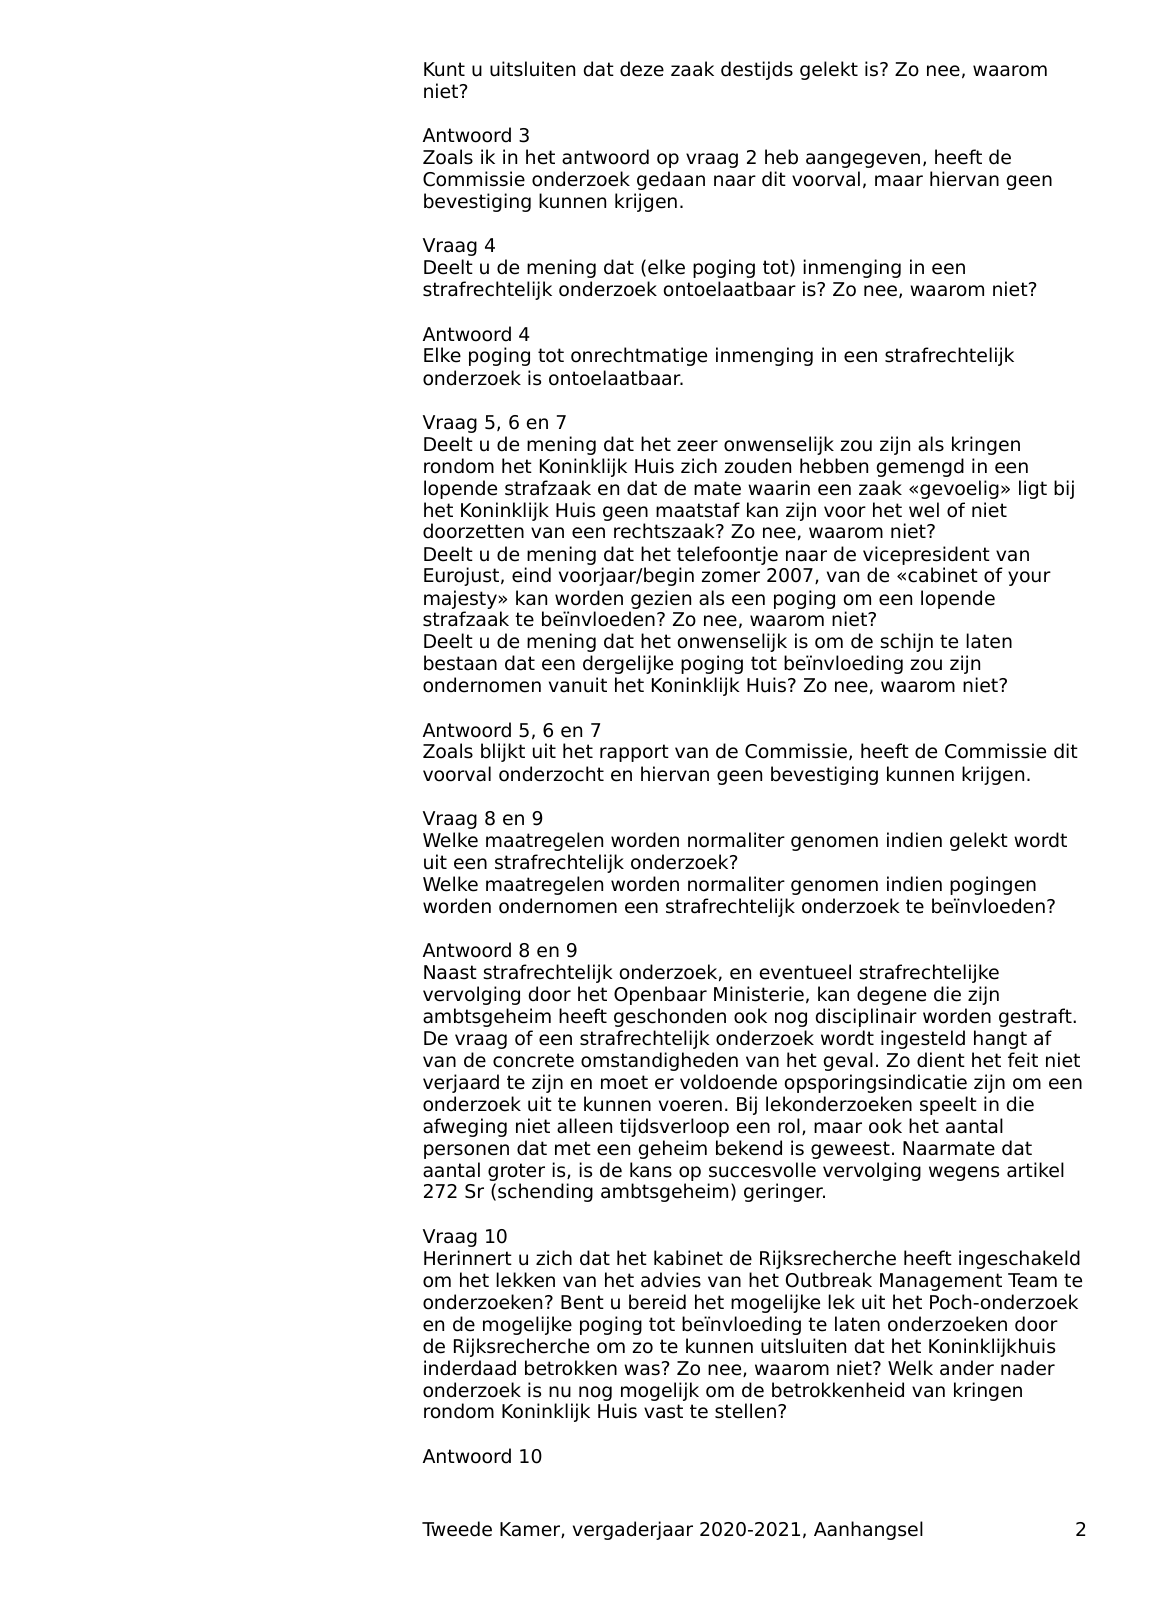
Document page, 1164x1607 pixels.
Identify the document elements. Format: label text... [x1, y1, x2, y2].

text Welke maatregelen worden normaliter genomen indien gelekt wordt uit een strafrechtelijk onderzoek? [422, 829, 1087, 873]
text Vraag 8 en 9 [422, 808, 1087, 829]
text Welke maatregelen worden normaliter genomen indien pogingen worden ondernomen een strafrechtelijk onderzoek te beïnvloeden? [422, 873, 1087, 917]
text Zoals blijkt uit het rapport van de Commissie, heeft de Commissie dit voorval onderzocht en hiervan geen bevestiging kunnen krijgen. [422, 741, 1087, 785]
text Naast strafrechtelijk onderzoek, en eventueel strafrechtelijke vervolging door het Openbaar Ministerie, kan degene die zijn ambtsgeheim heeft geschonden ook nog disciplinair worden gestraft. [422, 962, 1087, 1028]
text De vraag of een strafrechtelijk onderzoek wordt ingesteld hangt af van de concrete omstandigheden van het geval. Zo dient het feit niet verjaard te zijn en moet er voldoende opsporingsindicatie zijn om een onderzoek uit te kunnen voeren. Bij lekonderzoeken speelt in die afweging niet alleen tijdsverloop een rol, maar ook het aantal personen dat met een geheim bekend is geweest. Naarmate dat aantal groter is, is de kans op succesvolle vervolging wegens artikel 272 Sr (schending ambtsgeheim) geringer. [422, 1028, 1087, 1203]
text Deelt u de mening dat het telefoontje naar de vicepresident van Eurojust, eind voorjaar/begin zomer 2007, van de «cabinet of your majesty» kan worden gezien als een poging om een lopende strafzaak te beïnvloeden? Zo nee, waarom niet? [422, 543, 1087, 631]
text Antwoord 4 [422, 323, 1087, 345]
text Herinnert u zich dat het kabinet de Rijksrecherche heeft ingeschakeld om het lekken van het advies van het Outbreak Management Team te onderzoeken? Bent u bereid het mogelijke lek uit het Poch-onderzoek en de mogelijke poging tot beïnvloeding te laten onderzoeken door de Rijksrecherche om zo te kunnen uitsluiten dat het Koninklijkhuis inderdaad betrokken was? Zo nee, waarom niet? Welk ander nader onderzoek is nu nog mogelijk om de betrokkenheid van kringen rondom Koninklijk Huis vast te stellen? [422, 1248, 1087, 1423]
text Deelt u de mening dat het onwenselijk is om de schijn te laten bestaan dat een dergelijke poging tot beïnvloeding zou zijn ondernomen vanuit het Koninklijk Huis? Zo nee, waarom niet? [422, 631, 1087, 697]
text Deelt u de mening dat (elke poging tot) inmenging in een strafrechtelijk onderzoek ontoelaatbaar is? Zo nee, waarom niet? [422, 257, 1087, 301]
text Antwoord 5, 6 en 7 [422, 719, 1087, 741]
text Antwoord 10 [422, 1446, 1087, 1468]
text Vraag 10 [422, 1226, 1087, 1248]
text Zoals ik in het antwoord op vraag 2 heb aangegeven, heeft de Commissie onderzoek gedaan naar dit voorval, maar hiervan geen bevestiging kunnen krijgen. [422, 147, 1087, 213]
text Antwoord 8 en 9 [422, 940, 1087, 962]
text Antwoord 3 [422, 125, 1087, 147]
text Vraag 5, 6 en 7 [422, 412, 1087, 433]
text Deelt u de mening dat het zeer onwenselijk zou zijn als kringen rondom het Koninklijk Huis zich zouden hebben gemengd in een lopende strafzaak en dat de mate waarin een zaak «gevoelig» ligt bij het Koninklijk Huis geen maatstaf kan zijn voor het wel of niet doorzetten van een rechtszaak? Zo nee, waarom niet? [422, 433, 1087, 543]
text Kunt u uitsluiten dat deze zaak destijds gelekt is? Zo nee, waarom niet? [422, 59, 1087, 103]
text Vraag 4 [422, 235, 1087, 257]
text Elke poging tot onrechtmatige inmenging in een strafrechtelijk onderzoek is ontoelaatbaar. [422, 345, 1087, 389]
